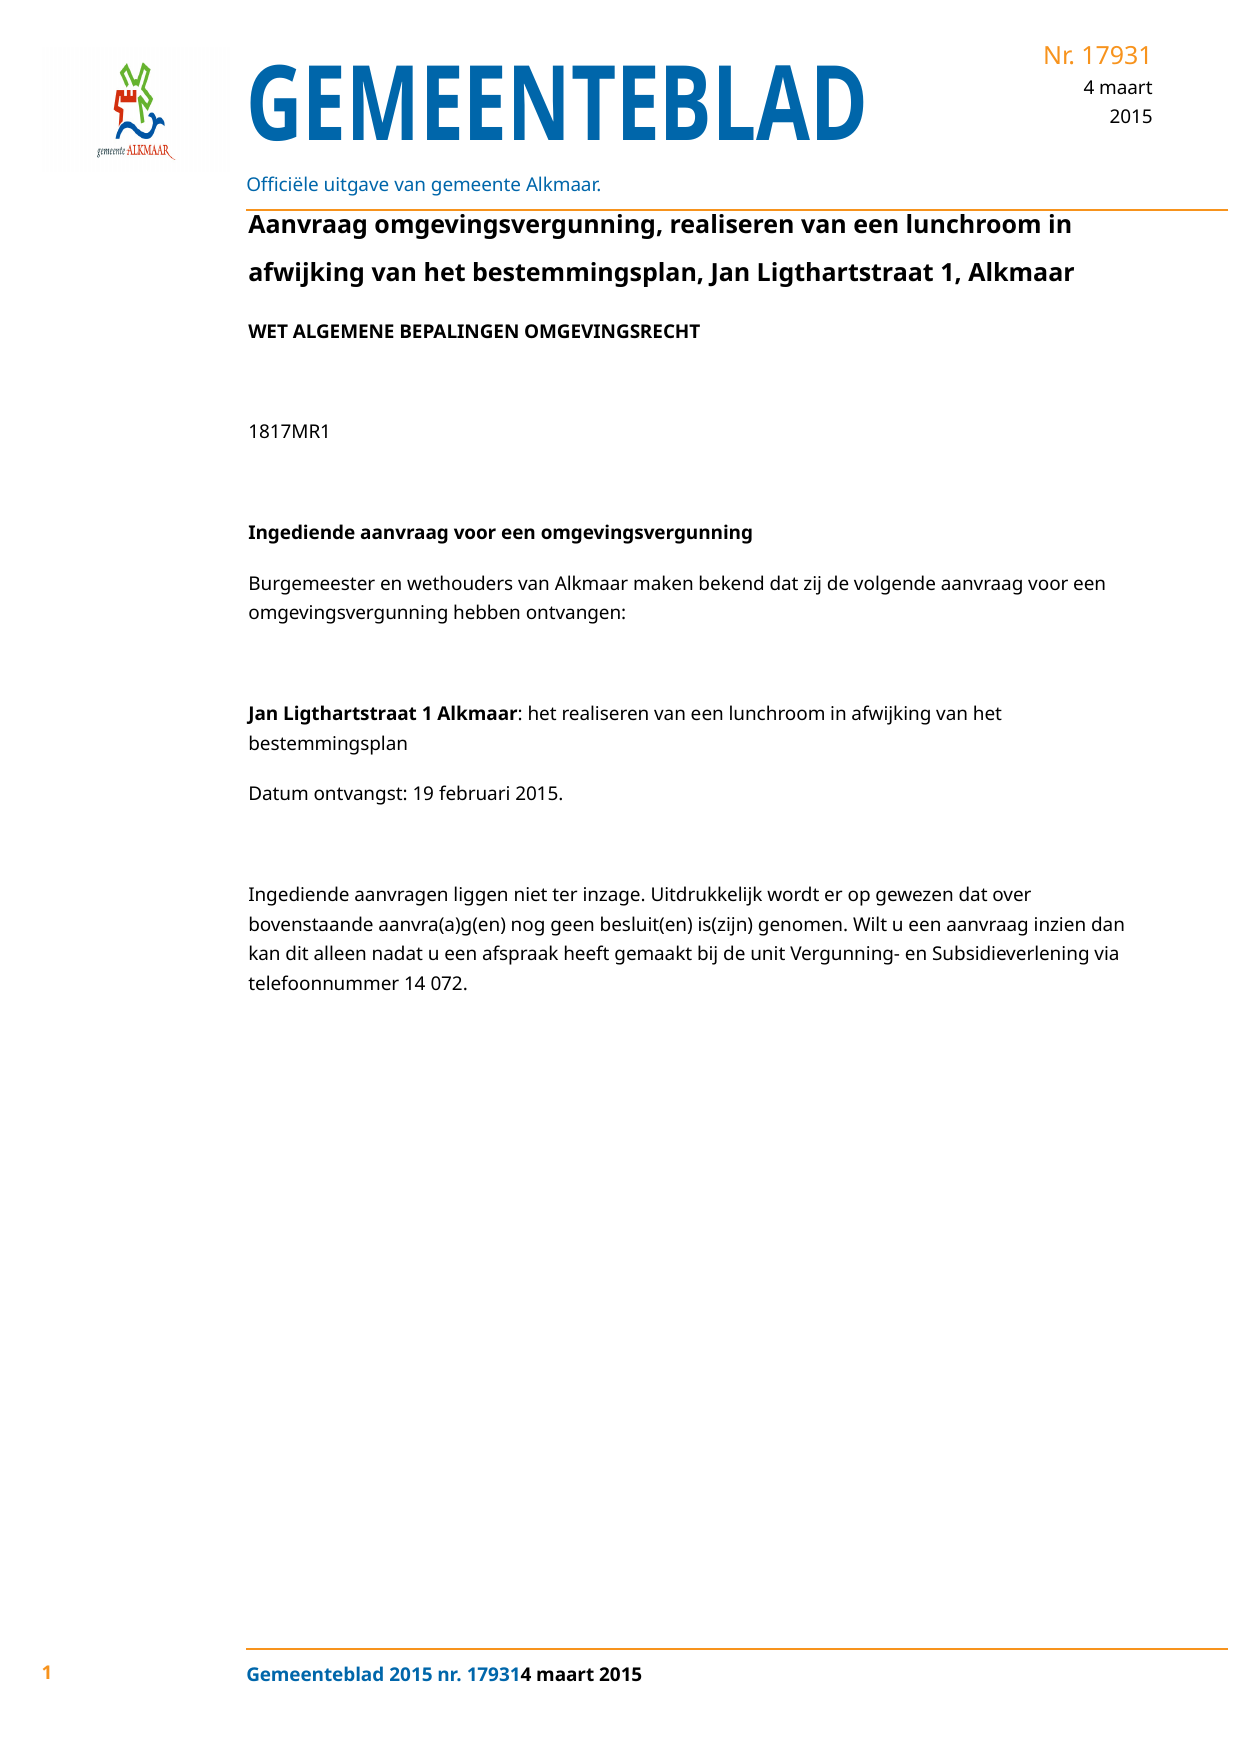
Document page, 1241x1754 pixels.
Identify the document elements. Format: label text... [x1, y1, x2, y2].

text Aanvraag omgevingsvergunning, realiseren van een lunchroom in afwijking van het bestemmingsplan, Jan Ligthartstraat 1, Alkmaar [248, 211, 1152, 288]
text Burgemeester en wethouders van Alkmaar maken bekend dat zij de volgende aanvraag voor een omgevingsvergunning hebben ontvangen: [248, 570, 1152, 625]
text Jan Ligthartstraat 1 Alkmaar: het realiseren van een lunchroom in afwijking van het bestemmingsplan [248, 700, 1152, 756]
text 1817MR1 [248, 419, 1152, 444]
text Ingediende aanvragen liggen niet ter inzage. Uitdrukkelijk wordt er op gewezen dat over bovenstaande aanvra(a)g(en) nog geen besluit(en) is(zijn) genomen. Wilt u een aanvraag inzien dan kan dit alleen nadat u een afspraak heeft gemaakt bij de unit Vergunning- en Subsidieverlening via telefoonnummer 14 072. [248, 881, 1152, 996]
text WET ALGEMENE BEPALINGEN OMGEVINGSRECHT [248, 318, 1152, 344]
text Datum ontvangst: 19 februari 2015. [248, 780, 1152, 806]
text Ingediende aanvraag voor een omgevingsvergunning [248, 519, 1152, 545]
picture [41, 47, 231, 172]
